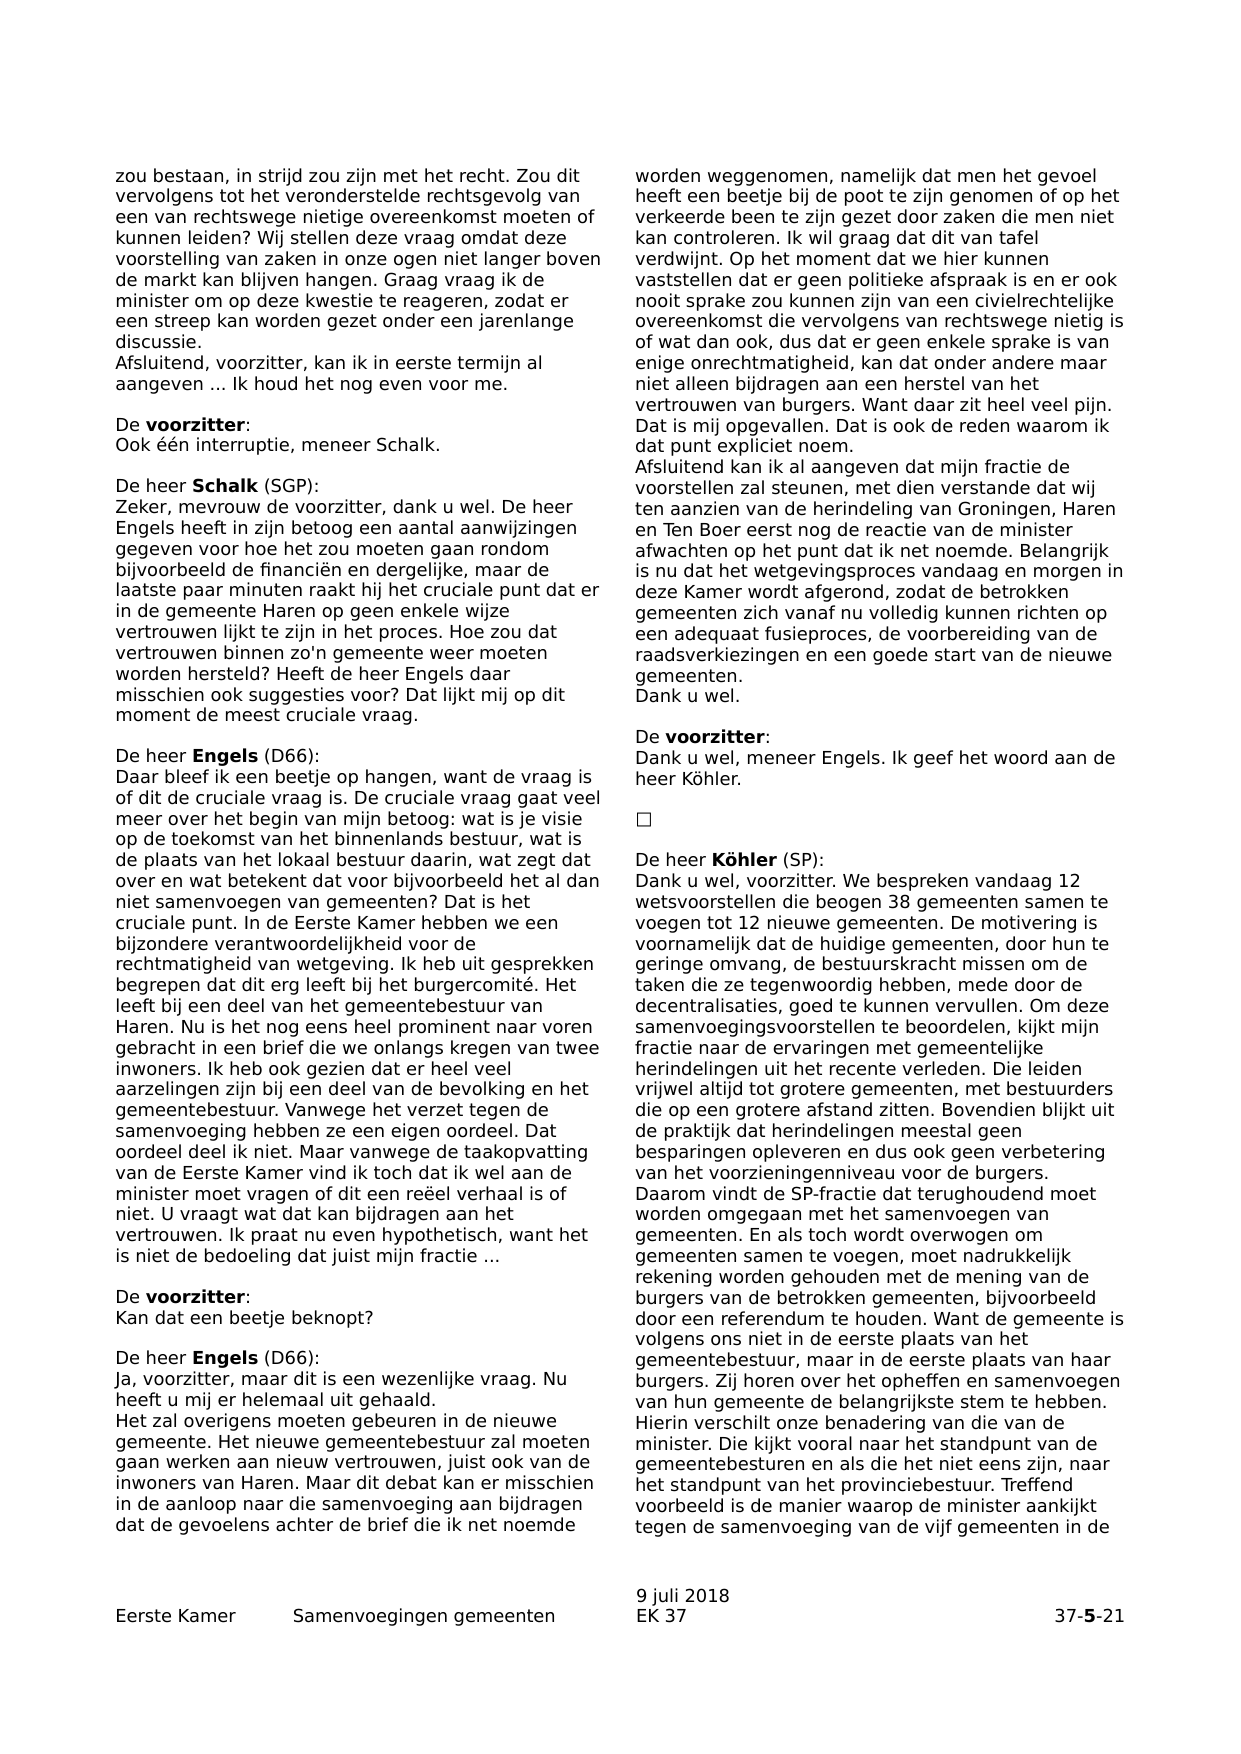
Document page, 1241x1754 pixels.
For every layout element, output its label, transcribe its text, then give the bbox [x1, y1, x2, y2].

text Dank u wel, meneer Engels. Ik geef het woord aan de heer Köhler. [635, 748, 1125, 789]
text De heer Köhler (SP): [635, 850, 1125, 871]
text Ja, voorzitter, maar dit is een wezenlijke vraag. Nu heeft u mij er helemaal uit gehaald. [115, 1369, 605, 1411]
text Zeker, mevrouw de voorzitter, dank u wel. De heer Engels heeft in zijn betoog een aantal aanwijzingen gegeven voor hoe het zou moeten gaan rondom bijvoorbeeld de financiën en dergelijke, maar de laatste paar minuten raakt hij het cruciale punt dat er in de gemeente Haren op geen enkele wijze vertrouwen lijkt te zijn in het proces. Hoe zou dat vertrouwen binnen zo'n gemeente weer moeten worden hersteld? Heeft de heer Engels daar misschien ook suggesties voor? Dat lijkt mij op dit moment de meest cruciale vraag. [115, 497, 605, 726]
text Daar bleef ik een beetje op hangen, want de vraag is of dit de cruciale vraag is. De cruciale vraag gaat veel meer over het begin van mijn betoog: wat is je visie op de toekomst van het binnenlands bestuur, wat is de plaats van het lokaal bestuur daarin, wat zegt dat over en wat betekent dat voor bijvoorbeeld het al dan niet samenvoegen van gemeenten? Dat is het cruciale punt. In de Eerste Kamer hebben we een bijzondere verantwoordelijkheid voor de rechtmatigheid van wetgeving. Ik heb uit gesprekken begrepen dat dit erg leeft bij het burgercomité. Het leeft bij een deel van het gemeentebestuur van Haren. Nu is het nog eens heel prominent naar voren gebracht in een brief die we onlangs kregen van twee inwoners. Ik heb ook gezien dat er heel veel aarzelingen zijn bij een deel van de bevolking en het gemeentebestuur. Vanwege het verzet tegen de samenvoeging hebben ze een eigen oordeel. Dat oordeel deel ik niet. Maar vanwege de taakopvatting van de Eerste Kamer vind ik toch dat ik wel aan de minister moet vragen of dit een reëel verhaal is of niet. U vraagt wat dat kan bijdragen aan het vertrouwen. Ik praat nu even hypothetisch, want het is niet de bedoeling dat juist mijn fractie ... [115, 767, 605, 1267]
text De voorzitter: [115, 1287, 605, 1307]
text Het zal overigens moeten gebeuren in de nieuwe gemeente. Het nieuwe gemeentebestuur zal moeten gaan werken aan nieuw vertrouwen, juist ook van de inwoners van Haren. Maar dit debat kan er misschien in de aanloop naar die samenvoeging aan bijdragen dat de gevoelens achter de brief die ik net noemde [115, 1411, 605, 1536]
text Afsluitend kan ik al aangeven dat mijn fractie de voorstellen zal steunen, met dien verstande dat wij ten aanzien van de herindeling van Groningen, Haren en Ten Boer eerst nog de reactie van de minister afwachten op het punt dat ik net noemde. Belangrijk is nu dat het wetgevingsproces vandaag en morgen in deze Kamer wordt afgerond, zodat de betrokken gemeenten zich vanaf nu volledig kunnen richten op een adequaat fusieproces, de voorbereiding van de raadsverkiezingen en een goede start van de nieuwe gemeenten. [635, 457, 1125, 686]
text De heer Engels (D66): [115, 746, 605, 767]
text De heer Schalk (SGP): [115, 476, 605, 497]
text zou bestaan, in strijd zou zijn met het recht. Zou dit vervolgens tot het veronderstelde rechtsgevolg van een van rechtswege nietige overeenkomst moeten of kunnen leiden? Wij stellen deze vraag omdat deze voorstelling van zaken in onze ogen niet langer boven de markt kan blijven hangen. Graag vraag ik de minister om op deze kwestie te reageren, zodat er een streep kan worden gezet onder een jarenlange discussie. [115, 165, 605, 353]
text ⬜ [635, 809, 1125, 830]
text De voorzitter: [115, 414, 605, 435]
text Afsluitend, voorzitter, kan ik in eerste termijn al aangeven ... Ik houd het nog even voor me. [115, 353, 605, 394]
text Ook één interruptie, meneer Schalk. [115, 435, 605, 456]
text worden weggenomen, namelijk dat men het gevoel heeft een beetje bij de poot te zijn genomen of op het verkeerde been te zijn gezet door zaken die men niet kan controleren. Ik wil graag dat dit van tafel verdwijnt. Op het moment dat we hier kunnen vaststellen dat er geen politieke afspraak is en er ook nooit sprake zou kunnen zijn van een civielrechtelijke overeenkomst die vervolgens van rechtswege nietig is of wat dan ook, dus dat er geen enkele sprake is van enige onrechtmatigheid, kan dat onder andere maar niet alleen bijdragen aan een herstel van het vertrouwen van burgers. Want daar zit heel veel pijn. Dat is mij opgevallen. Dat is ook de reden waarom ik dat punt expliciet noem. [635, 165, 1125, 457]
text Kan dat een beetje beknopt? [115, 1307, 605, 1328]
text De voorzitter: [635, 727, 1125, 748]
text Dank u wel, voorzitter. We bespreken vandaag 12 wetsvoorstellen die beogen 38 gemeenten samen te voegen tot 12 nieuwe gemeenten. De motivering is voornamelijk dat de huidige gemeenten, door hun te geringe omvang, de bestuurskracht missen om de taken die ze tegenwoordig hebben, mede door de decentralisaties, goed te kunnen vervullen. Om deze samenvoegingsvoorstellen te beoordelen, kijkt mijn fractie naar de ervaringen met gemeentelijke herindelingen uit het recente verleden. Die leiden vrijwel altijd tot grotere gemeenten, met bestuurders die op een grotere afstand zitten. Bovendien blijkt uit de praktijk dat herindelingen meestal geen besparingen opleveren en dus ook geen verbetering van het voorzieningenniveau voor de burgers. [635, 871, 1125, 1183]
text De heer Engels (D66): [115, 1348, 605, 1369]
text Dank u wel. [635, 686, 1125, 707]
text Daarom vindt de SP-fractie dat terughoudend moet worden omgegaan met het samenvoegen van gemeenten. En als toch wordt overwogen om gemeenten samen te voegen, moet nadrukkelijk rekening worden gehouden met de mening van de burgers van de betrokken gemeenten, bijvoorbeeld door een referendum te houden. Want de gemeente is volgens ons niet in de eerste plaats van het gemeentebestuur, maar in de eerste plaats van haar burgers. Zij horen over het opheffen en samenvoegen van hun gemeente de belangrijkste stem te hebben. [635, 1183, 1125, 1412]
text Hierin verschilt onze benadering van die van de minister. Die kijkt vooral naar het standpunt van de gemeentebesturen en als die het niet eens zijn, naar het standpunt van het provinciebestuur. Treffend voorbeeld is de manier waarop de minister aankijkt tegen de samenvoeging van de vijf gemeenten in de [635, 1412, 1125, 1537]
